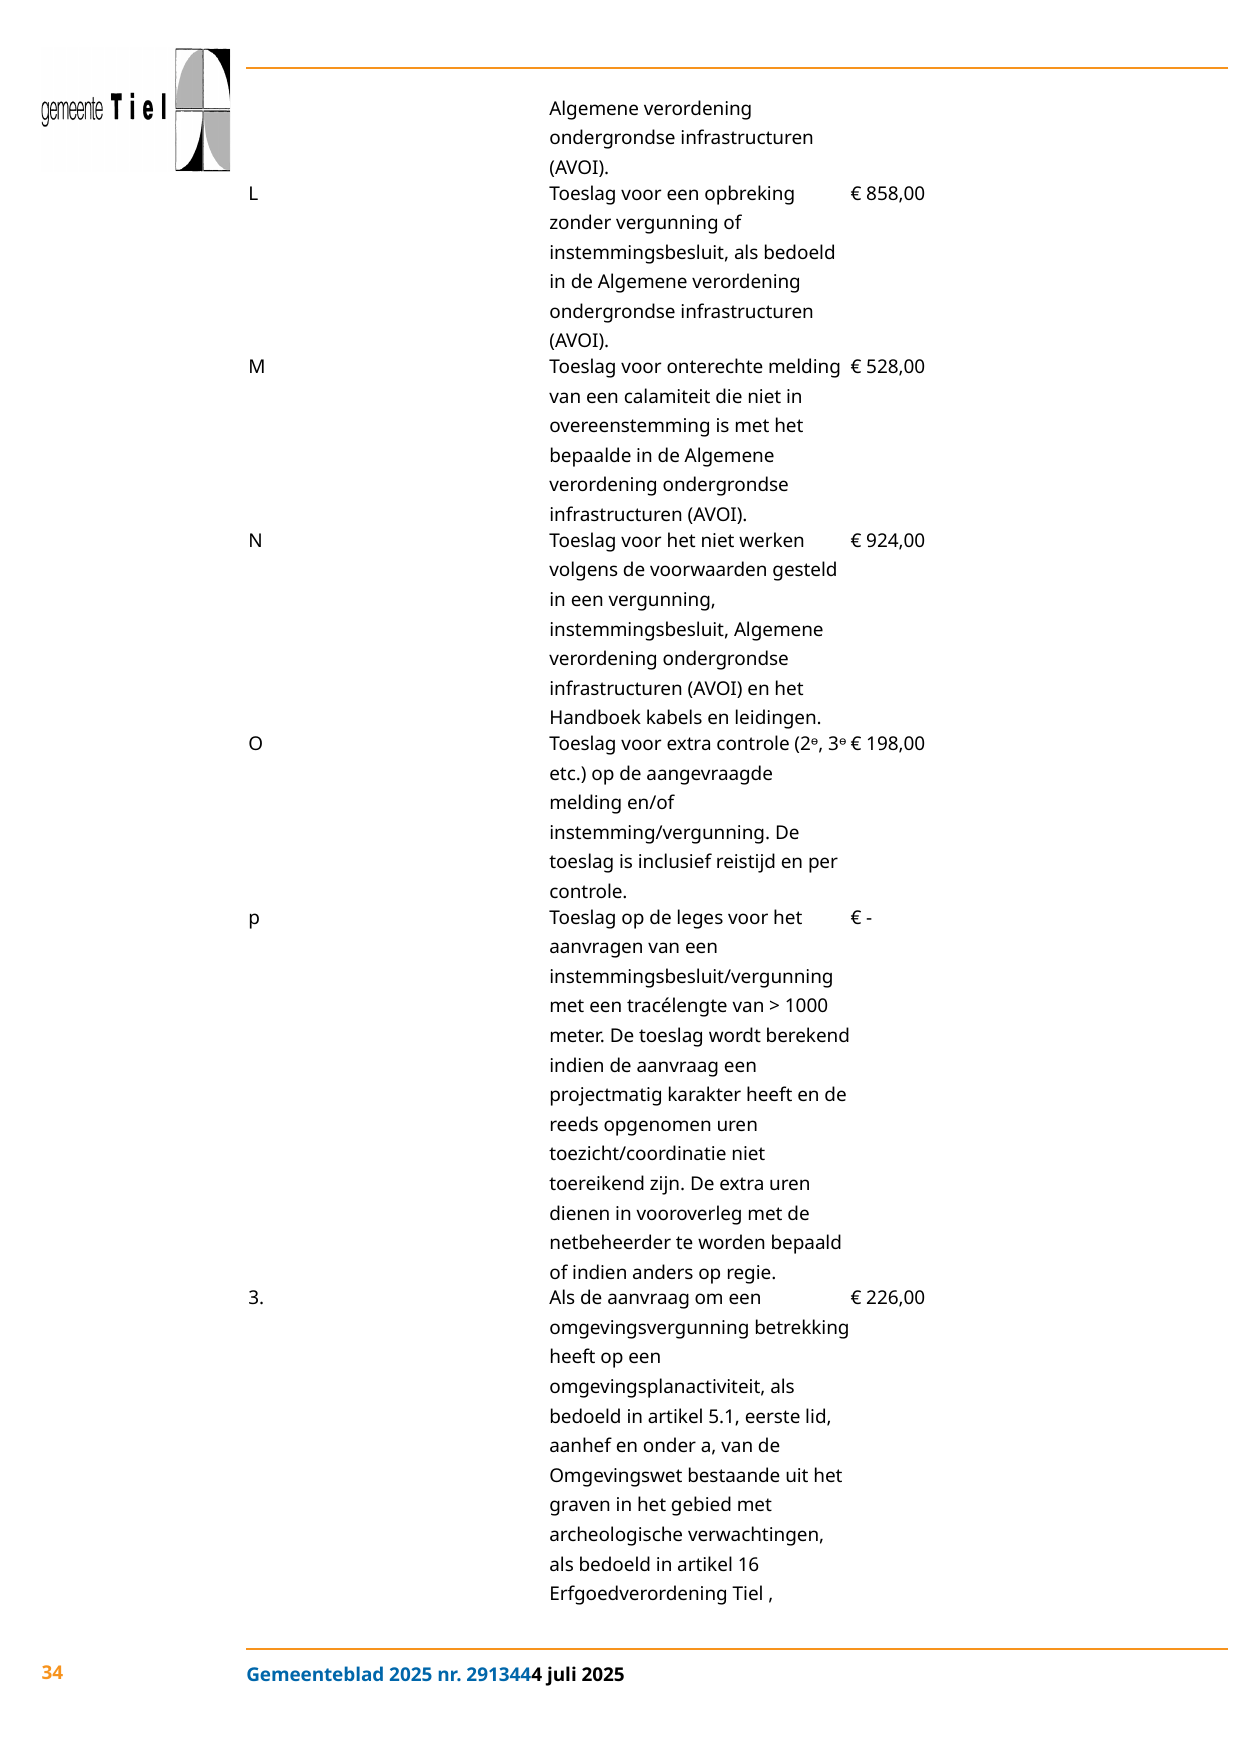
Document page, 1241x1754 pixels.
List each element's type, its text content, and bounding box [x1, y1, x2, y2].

table_cell Als de aanvraag om een omgevingsvergunning betrekking heeft op een omgevingsplanactiviteit, als bedoeld in artikel 5.1, eerste lid, aanhef en onder a, van de Omgevingswet bestaande uit het graven in het gebied met archeologische verwachtingen, als bedoeld in artikel 16 Erfgoedverordening Tiel , [549, 1285, 850, 1606]
picture [41, 47, 231, 172]
table_cell [248, 95, 549, 180]
table_cell N [248, 527, 549, 730]
table_cell L [248, 180, 549, 353]
table_cell € - [850, 904, 1152, 1284]
table_cell M [248, 353, 549, 527]
table_cell 3. [248, 1285, 549, 1606]
table_cell Toeslag voor onterechte melding van een calamiteit die niet in overeenstemming is met het bepaalde in de Algemene verordening ondergrondse infrastructuren (AVOI). [549, 353, 850, 527]
table_cell [850, 95, 1152, 180]
table_cell Algemene verordening ondergrondse infrastructuren (AVOI). [549, 95, 850, 180]
table_cell € 528,00 [850, 353, 1152, 527]
table_cell Toeslag voor het niet werken volgens de voorwaarden gesteld in een vergunning, instemmingsbesluit, Algemene verordening ondergrondse infrastructuren (AVOI) en het Handboek kabels en leidingen. [549, 527, 850, 730]
table_cell O [248, 730, 549, 904]
table_cell € 858,00 [850, 180, 1152, 353]
table_cell Toeslag voor extra controle (2ᶱ, 3ᶱ etc.) op de aangevraagde melding en/of instemming/vergunning. De toeslag is inclusief reistijd en per controle. [549, 730, 850, 904]
table_cell p [248, 904, 549, 1284]
table_cell Toeslag op de leges voor het aanvragen van een instemmingsbesluit/vergunning met een tracélengte van > 1000 meter. De toeslag wordt berekend indien de aanvraag een projectmatig karakter heeft en de reeds opgenomen uren toezicht/coordinatie niet toereikend zijn. De extra uren dienen in vooroverleg met de netbeheerder te worden bepaald of indien anders op regie. [549, 904, 850, 1284]
table_cell € 924,00 [850, 527, 1152, 730]
table_cell Toeslag voor een opbreking zonder vergunning of instemmingsbesluit, als bedoeld in de Algemene verordening ondergrondse infrastructuren (AVOI). [549, 180, 850, 353]
table_cell € 226,00 [850, 1285, 1152, 1606]
table_cell € 198,00 [850, 730, 1152, 904]
